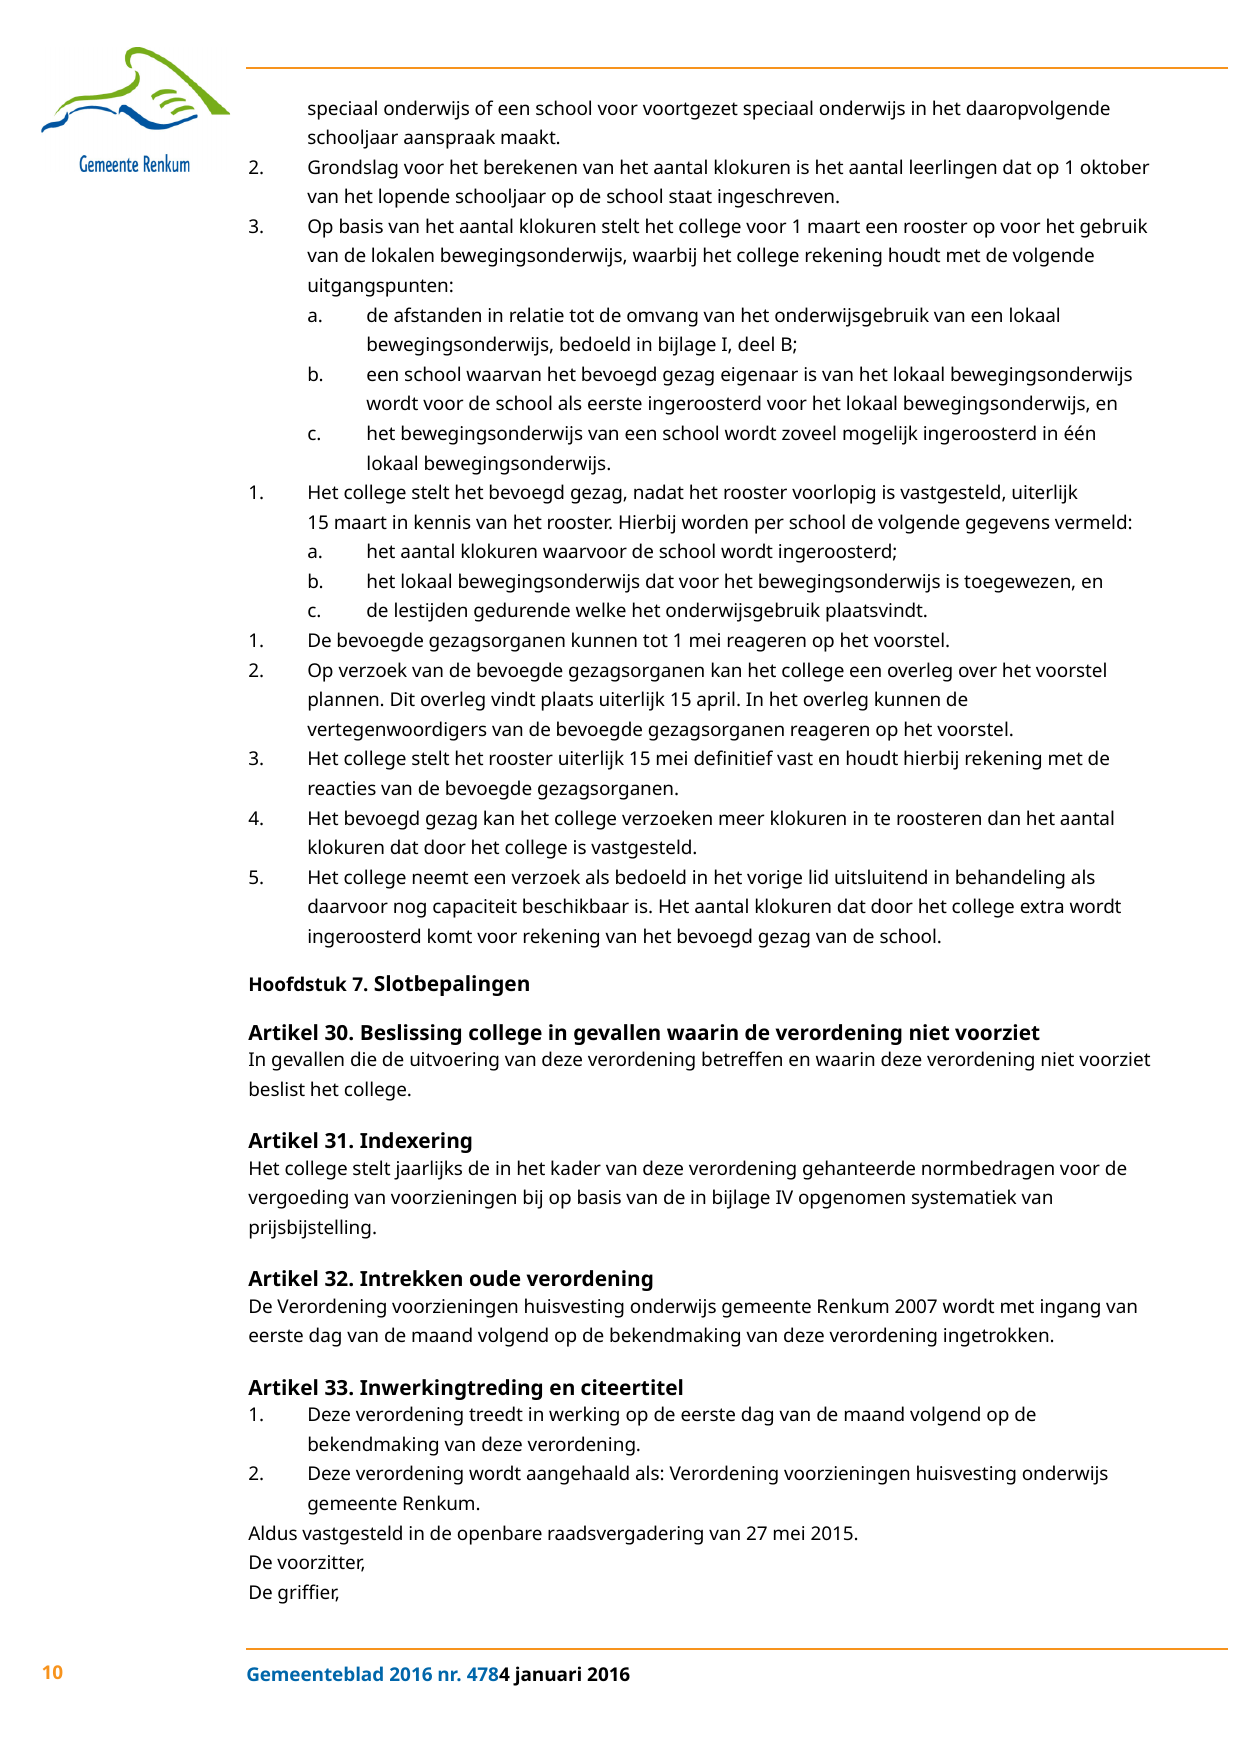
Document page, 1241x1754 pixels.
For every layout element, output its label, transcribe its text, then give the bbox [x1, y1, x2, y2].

list Deze verordening treedt in werking op de eerste dag van de maand volgend op de bekendmaking van deze verordening. [248, 1401, 1152, 1457]
list het lokaal bewegingsonderwijs dat voor het bewegingsonderwijs is toegewezen, en [307, 568, 1152, 594]
text Artikel 31. Indexering [248, 1126, 1152, 1155]
text De voorzitter, [248, 1549, 1152, 1575]
list De bevoegde gezagsorganen kunnen tot 1 mei reageren op het voorstel. [248, 627, 1152, 653]
list het aantal klokuren waarvoor de school wordt ingeroosterd; [307, 538, 1152, 564]
text Artikel 30. Beslissing college in gevallen waarin de verordening niet voorziet [248, 1018, 1152, 1046]
list Deze verordening wordt aangehaald als: Verordening voorzieningen huisvesting onderwijs gemeente Renkum. [248, 1461, 1152, 1516]
list de afstanden in relatie tot de omvang van het onderwijsgebruik van een lokaal bewegingsonderwijs, bedoeld in bijlage I, deel B; [307, 302, 1152, 357]
text Aldus vastgesteld in de openbare raadsvergadering van 27 mei 2015. [248, 1520, 1152, 1545]
text De Verordening voorzieningen huisvesting onderwijs gemeente Renkum 2007 wordt met ingang van eerste dag van de maand volgend op de bekendmaking van deze verordening ingetrokken. [248, 1293, 1152, 1348]
list het bewegingsonderwijs van een school wordt zoveel mogelijk ingeroosterd in één lokaal bewegingsonderwijs. [307, 420, 1152, 476]
list Op verzoek van de bevoegde gezagsorganen kan het college een overleg over het voorstel plannen. Dit overleg vindt plaats uiterlijk 15 april. In het overleg kunnen de vertegenwoordigers van de bevoegde gezagsorganen reageren op het voorstel. [248, 657, 1152, 742]
text In gevallen die de uitvoering van deze verordening betreffen en waarin deze verordening niet voorziet beslist het college. [248, 1046, 1152, 1102]
text Artikel 33. Inwerkingtreding en citeertitel [248, 1373, 1152, 1401]
list Het college stelt het bevoegd gezag, nadat het rooster voorlopig is vastgesteld, uiterlijk 15 maart in kennis van het rooster. Hierbij worden per school de volgende gegevens vermeld: [248, 479, 1152, 535]
list speciaal onderwijs of een school voor voortgezet speciaal onderwijs in het daaropvolgende schooljaar aanspraak maakt. [248, 95, 1152, 150]
text Het college stelt jaarlijks de in het kader van deze verordening gehanteerde normbedragen voor de vergoeding van voorzieningen bij op basis van de in bijlage IV opgenomen systematiek van prijsbijstelling. [248, 1155, 1152, 1240]
list Het college neemt een verzoek als bedoeld in het vorige lid uitsluitend in behandeling als daarvoor nog capaciteit beschikbaar is. Het aantal klokuren dat door het college extra wordt ingeroosterd komt voor rekening van het bevoegd gezag van de school. [248, 864, 1152, 949]
list Het college stelt het rooster uiterlijk 15 mei definitief vast en houdt hierbij rekening met de reacties van de bevoegde gezagsorganen. [248, 746, 1152, 801]
list Het bevoegd gezag kan het college verzoeken meer klokuren in te roosteren dan het aantal klokuren dat door het college is vastgesteld. [248, 805, 1152, 860]
list de lestijden gedurende welke het onderwijsgebruik plaatsvindt. [307, 598, 1152, 623]
list Op basis van het aantal klokuren stelt het college voor 1 maart een rooster op voor het gebruik van de lokalen bewegingsonderwijs, waarbij het college rekening houdt met de volgende uitgangspunten: [248, 213, 1152, 298]
text De griffier, [248, 1579, 1152, 1604]
list een school waarvan het bevoegd gezag eigenaar is van het lokaal bewegingsonderwijs wordt voor de school als eerste ingeroosterd voor het lokaal bewegingsonderwijs, en [307, 361, 1152, 416]
picture [41, 47, 231, 172]
text Artikel 32. Intrekken oude verordening [248, 1264, 1152, 1293]
list Grondslag voor het berekenen van het aantal klokuren is het aantal leerlingen dat op 1 oktober van het lopende schooljaar op de school staat ingeschreven. [248, 154, 1152, 209]
text Hoofdstuk 7. Slotbepalingen [248, 969, 1152, 997]
